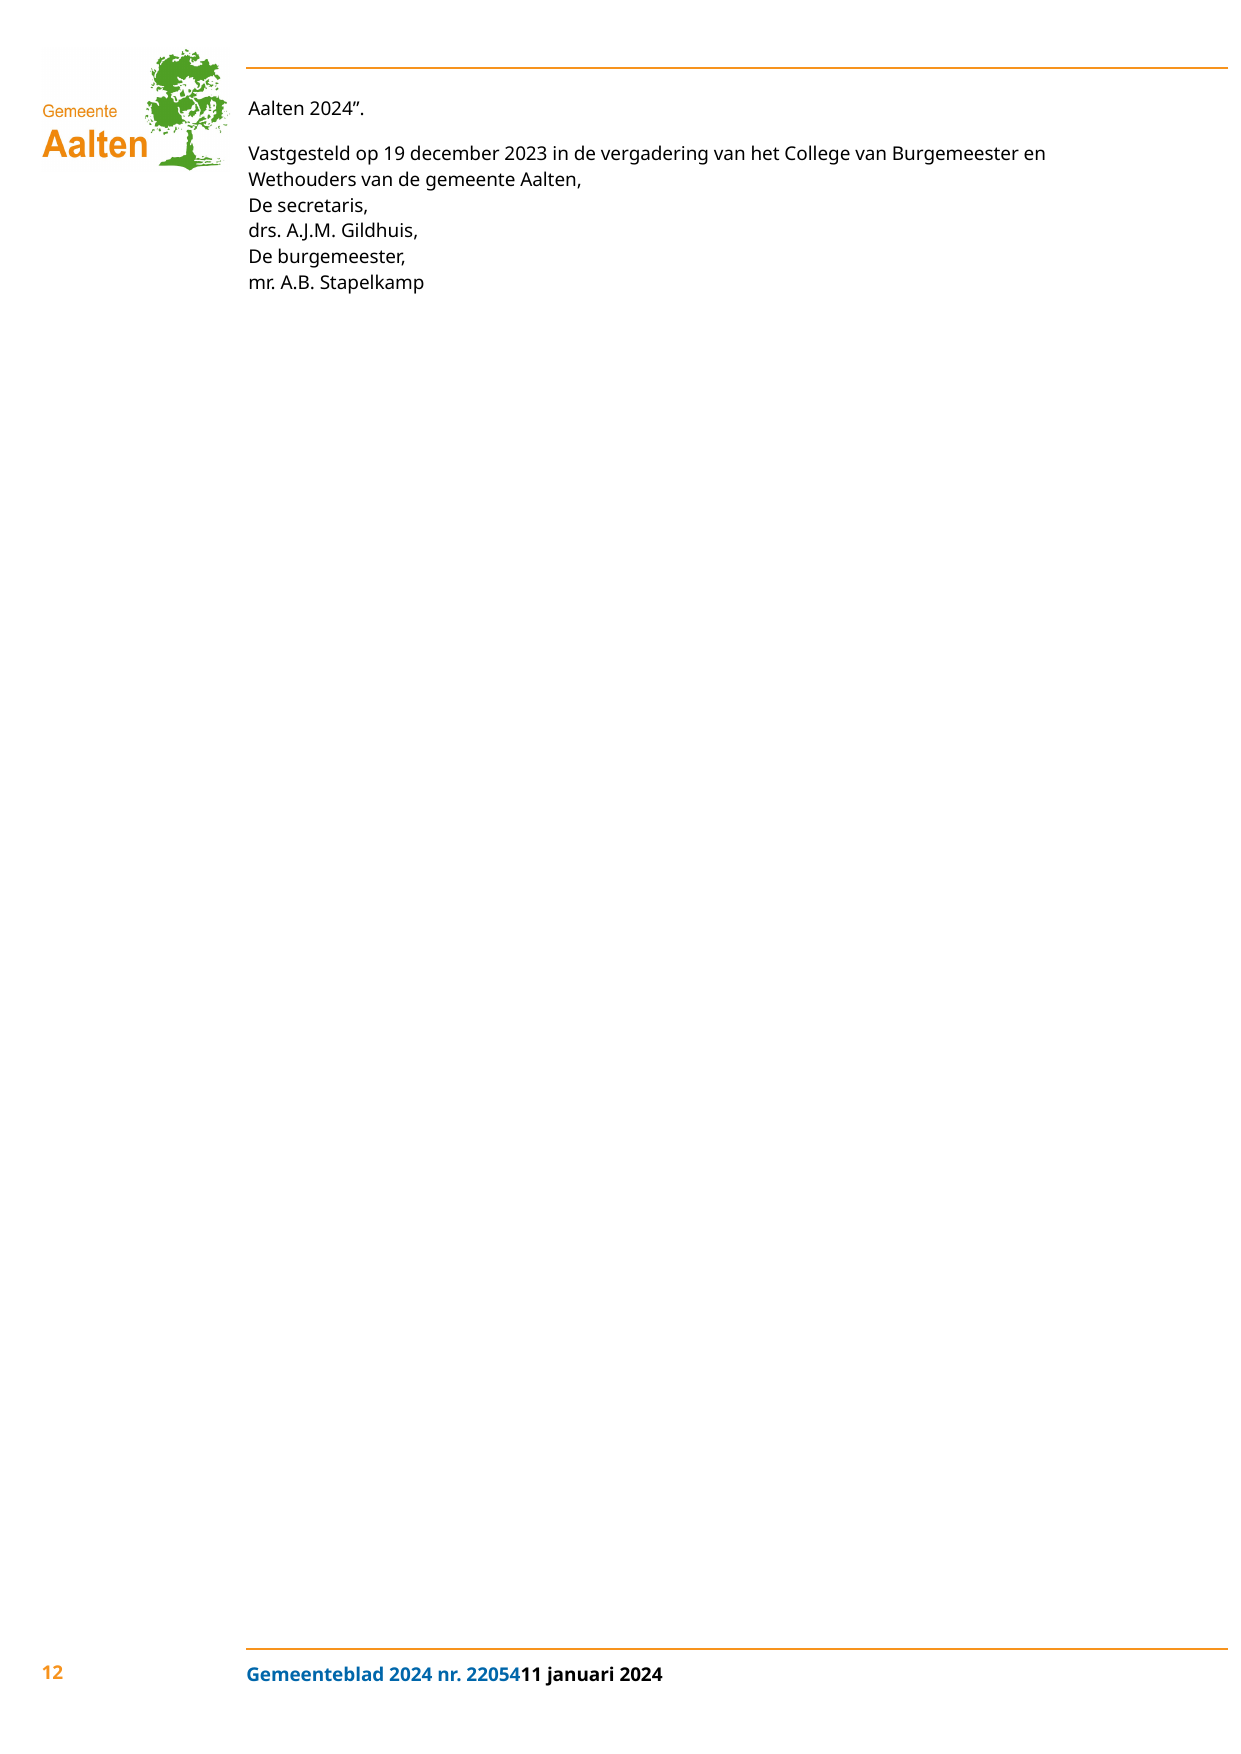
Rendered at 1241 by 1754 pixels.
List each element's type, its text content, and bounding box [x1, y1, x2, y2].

text mr. A.B. Stapelkamp [248, 269, 1152, 295]
text Aalten 2024”. [248, 95, 1152, 121]
picture [41, 47, 231, 172]
text drs. A.J.M. Gildhuis, [248, 218, 1152, 243]
text De secretaris, [248, 192, 1152, 218]
text De burgemeester, [248, 243, 1152, 269]
text Vastgesteld op 19 december 2023 in de vergadering van het College van Burgemeester en Wethouders van de gemeente Aalten, [248, 140, 1152, 192]
